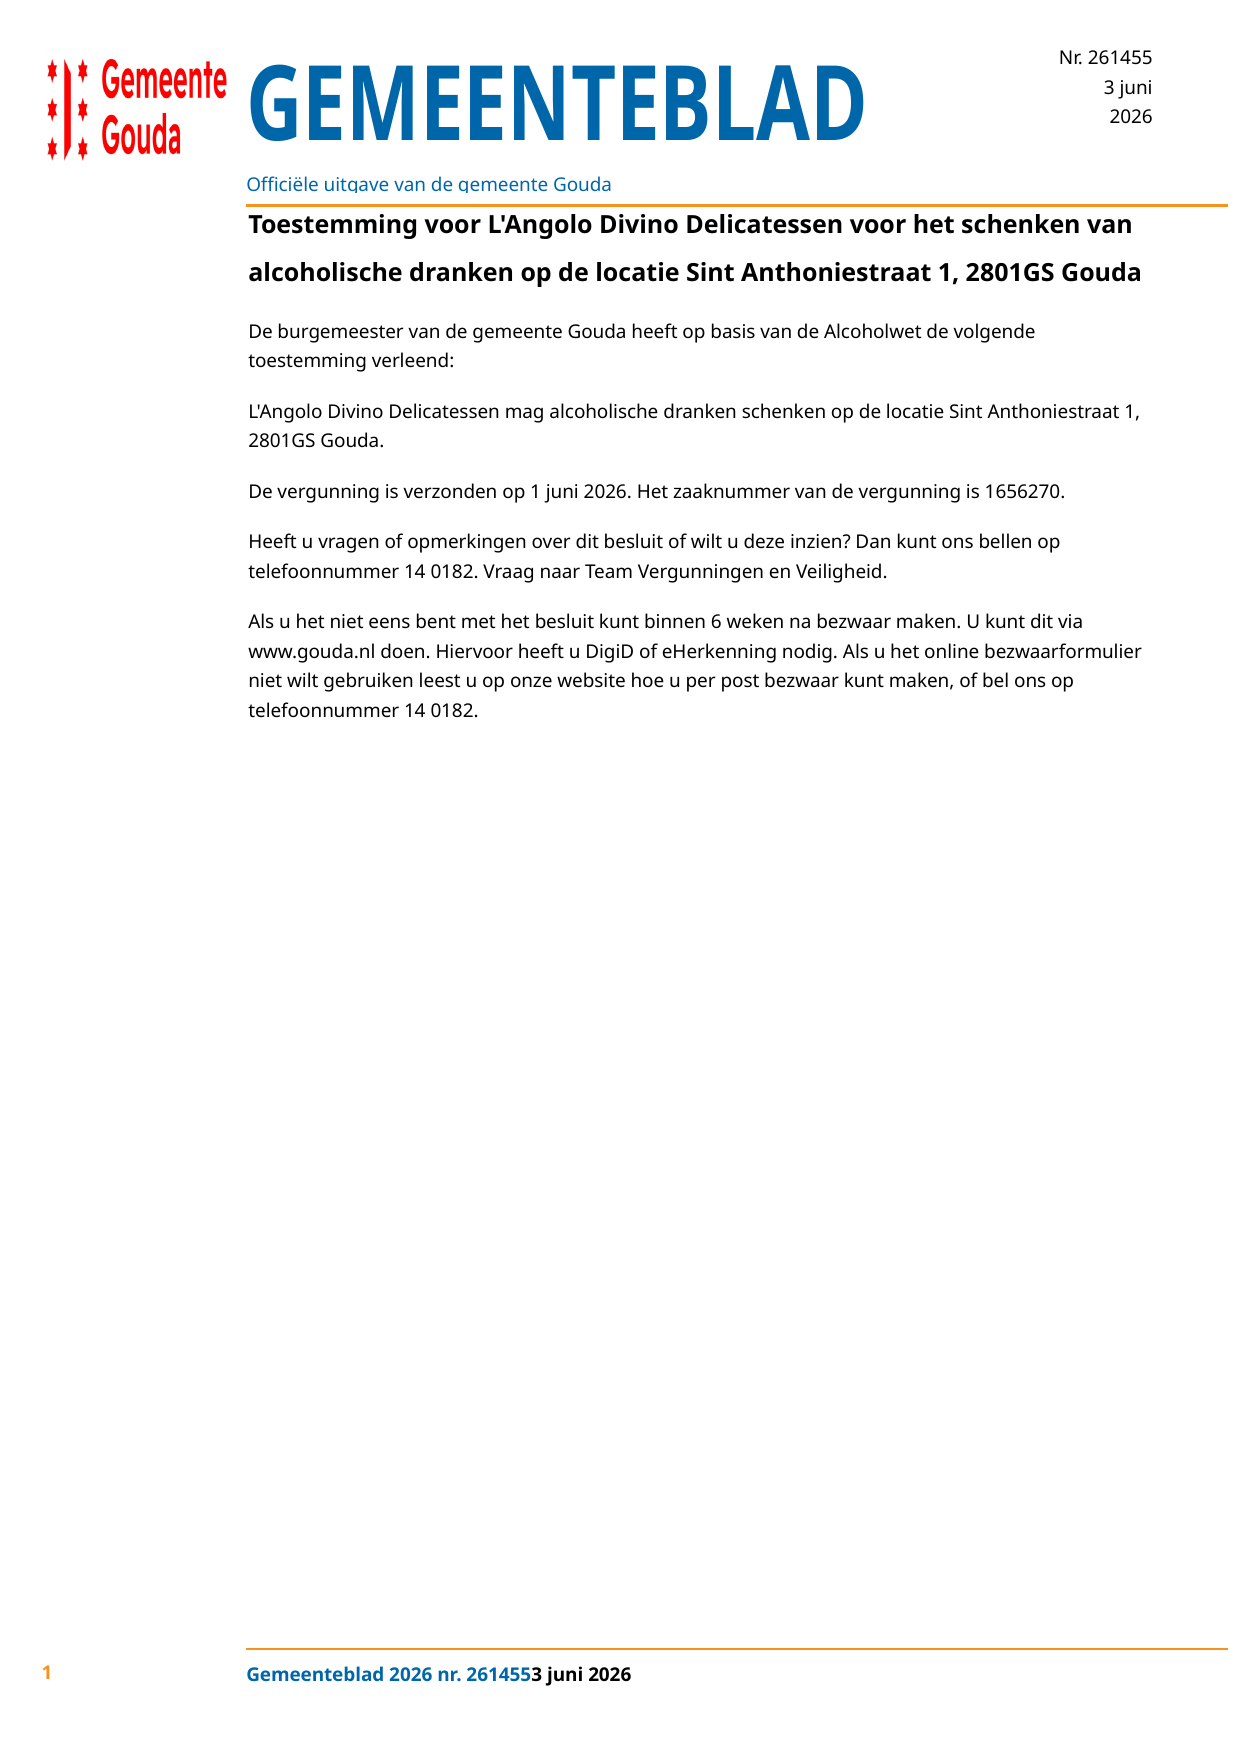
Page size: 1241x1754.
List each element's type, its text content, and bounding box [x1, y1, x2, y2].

text L'Angolo Divino Delicatessen mag alcoholische dranken schenken op de locatie Sint Anthoniestraat 1, 2801GS Gouda. [248, 398, 1152, 453]
text Als u het niet eens bent met het besluit kunt binnen 6 weken na bezwaar maken. U kunt dit via www.gouda.nl doen. Hiervoor heeft u DigiD of eHerkenning nodig. Als u het online bezwaarformulier niet wilt gebruiken leest u op onze website hoe u per post bezwaar kunt maken, of bel ons op telefoonnummer 14 0182. [248, 608, 1152, 723]
text Toestemming voor L'Angolo Divino Delicatessen voor het schenken van alcoholische dranken op de locatie Sint Anthoniestraat 1, 2801GS Gouda [248, 207, 1152, 288]
picture [41, 47, 231, 172]
text De burgemeester van de gemeente Gouda heeft op basis van de Alcoholwet de volgende toestemming verleend: [248, 318, 1152, 373]
text Heeft u vragen of opmerkingen over dit besluit of wilt u deze inzien? Dan kunt ons bellen op telefoonnummer 14 0182. Vraag naar Team Vergunningen en Veiligheid. [248, 528, 1152, 584]
text De vergunning is verzonden op 1 juni 2026. Het zaaknummer van de vergunning is 1656270. [248, 478, 1152, 504]
